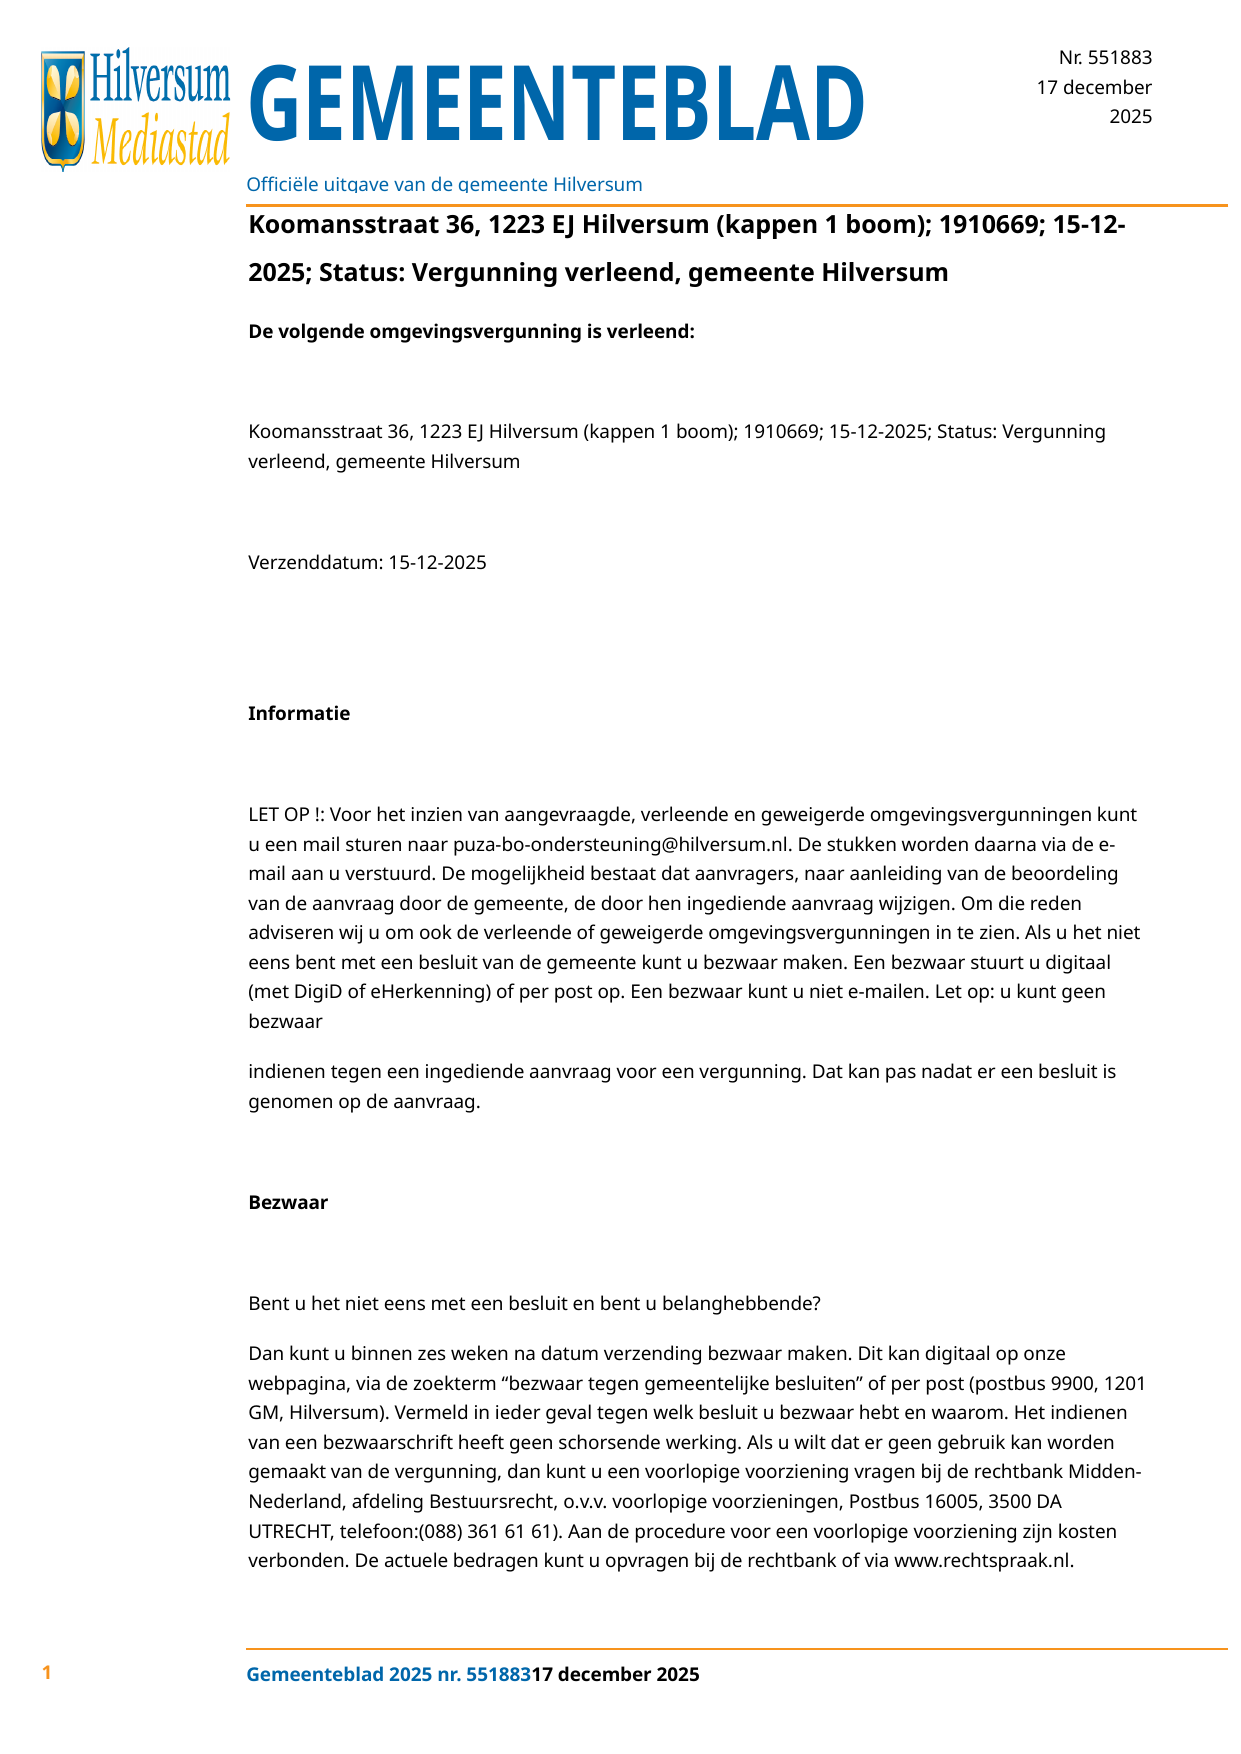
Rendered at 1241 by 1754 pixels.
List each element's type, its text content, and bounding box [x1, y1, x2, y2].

text Dan kunt u binnen zes weken na datum verzending bezwaar maken. Dit kan digitaal op onze webpagina, via de zoekterm “bezwaar tegen gemeentelijke besluiten” of per post (postbus 9900, 1201 GM, Hilversum). Vermeld in ieder geval tegen welk besluit u bezwaar hebt en waarom. Het indienen van een bezwaarschrift heeft geen schorsende werking. Als u wilt dat er geen gebruik kan worden gemaakt van de vergunning, dan kunt u een voorlopige voorziening vragen bij de rechtbank Midden-Nederland, afdeling Bestuursrecht, o.v.v. voorlopige voorzieningen, Postbus 16005, 3500 DA UTRECHT, telefoon:(088) 361 61 61). Aan de procedure voor een voorlopige voorziening zijn kosten verbonden. De actuele bedragen kunt u opvragen bij de rechtbank of via www.rechtspraak.nl. [248, 1340, 1152, 1573]
text Koomansstraat 36, 1223 EJ Hilversum (kappen 1 boom); 1910669; 15-12-2025; Status: Vergunning verleend, gemeente Hilversum [248, 207, 1152, 288]
text Verzenddatum: 15-12-2025 [248, 549, 1152, 575]
picture [41, 47, 231, 172]
text Bezwaar [248, 1189, 1152, 1215]
text indienen tegen een ingediende aanvraag voor een vergunning. Dat kan pas nadat er een besluit is genomen op de aanvraag. [248, 1059, 1152, 1114]
text De volgende omgevingsvergunning is verleend: [248, 318, 1152, 344]
text LET OP !: Voor het inzien van aangevraagde, verleende en geweigerde omgevingsvergunningen kunt u een mail sturen naar puza-bo-ondersteuning@hilversum.nl. De stukken worden daarna via de e-mail aan u verstuurd. De mogelijkheid bestaat dat aanvragers, naar aanleiding van de beoordeling van de aanvraag door de gemeente, de door hen ingediende aanvraag wijzigen. Om die reden adviseren wij u om ook de verleende of geweigerde omgevingsvergunningen in te zien. Als u het niet eens bent met een besluit van de gemeente kunt u bezwaar maken. Een bezwaar stuurt u digitaal (met DigiD of eHerkenning) of per post op. Een bezwaar kunt u niet e-mailen. Let op: u kunt geen bezwaar [248, 801, 1152, 1034]
text Bent u het niet eens met een besluit en bent u belanghebbende? [248, 1290, 1152, 1316]
text Informatie [248, 700, 1152, 726]
text Koomansstraat 36, 1223 EJ Hilversum (kappen 1 boom); 1910669; 15-12-2025; Status: Vergunning verleend, gemeente Hilversum [248, 419, 1152, 474]
